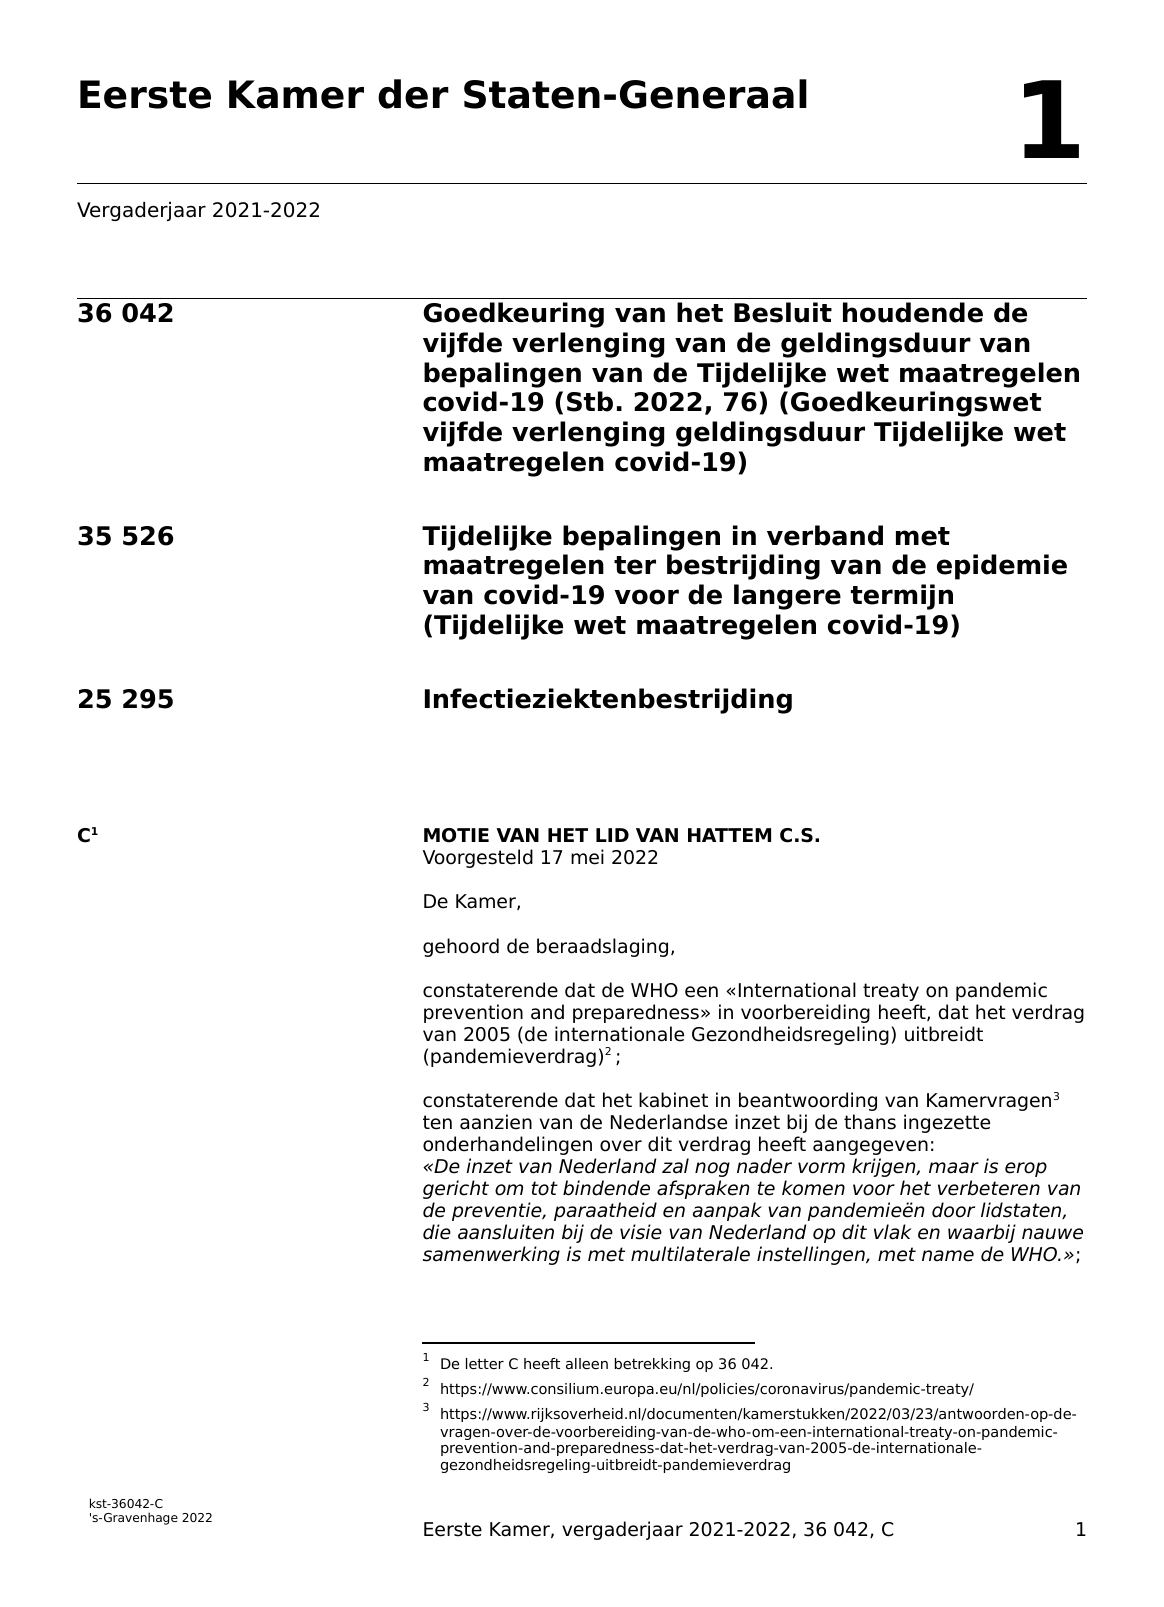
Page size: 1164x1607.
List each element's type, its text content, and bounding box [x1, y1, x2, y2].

text gehoord de beraadslaging, [422, 936, 1087, 958]
text 's-Gravenhage 2022 [88, 1511, 323, 1525]
text constaterende dat de WHO een «International treaty on pandemic prevention and preparedness» in voorbereiding heeft, dat het verdrag van 2005 (de internationale Gezondheidsregeling) uitbreidt (pandemieverdrag); [422, 980, 1087, 1068]
subtitle 35 526 Tijdelijke bepalingen in verband met maatregelen ter bestrijding van de epidemie van covid-19 voor de langere termijn (Tijdelijke wet maatregelen covid-19) [77, 521, 1087, 640]
table_cell Vergaderjaar 2021-2022 [77, 184, 1087, 298]
text De Kamer, [422, 891, 1087, 913]
text De letter C heeft alleen betrekking op 36 042. [422, 1352, 1087, 1374]
text Voorgesteld 17 mei 2022 [422, 847, 1087, 869]
text https://www.consilium.europa.eu/nl/policies/coronavirus/pandemic-treaty/ [422, 1377, 1087, 1399]
subtitle C MOTIE VAN HET LID VAN HATTEM C.S. [77, 825, 1087, 847]
subtitle 36 042 Goedkeuring van het Besluit houdende de vijfde verlenging van de geldingsduur van bepalingen van de Tijdelijke wet maatregelen covid-19 (Stb. 2022, 76) (Goedkeuringswet vijfde verlenging geldingsduur Tijdelijke wet maatregelen covid-19) [77, 299, 1087, 477]
text kst-36042-C [88, 1497, 323, 1511]
text https://www.rijksoverheid.nl/documenten/kamerstukken/2022/03/23/antwoorden-op-de-vragen-over-de-voorbereiding-van-de-who-om-een-international-treaty-on-pandemic-prevention-and-preparedness-dat-het-verdrag-van-2005-de-internationale-gezondheidsregeling-uitbreidt-pandemieverdrag [422, 1402, 1087, 1474]
subtitle 25 295 Infectieziektenbestrijding [77, 684, 1087, 714]
text «De inzet van Nederland zal nog nader vorm krijgen, maar is erop gericht om tot bindende afspraken te komen voor het verbeteren van de preventie, paraatheid en aanpak van pandemieën door lidstaten, die aansluiten bij de visie van Nederland op dit vlak en waarbij nauwe samenwerking is met multilaterale instellingen, met name de WHO.»; [422, 1156, 1087, 1266]
text constaterende dat het kabinet in beantwoording van Kamervragen ten aanzien van de Nederlandse inzet bij de thans ingezette onderhandelingen over dit verdrag heeft aangegeven: [422, 1090, 1087, 1156]
table_header 1 [886, 59, 1087, 183]
table_header Eerste Kamer der Staten-Generaal [77, 59, 886, 183]
